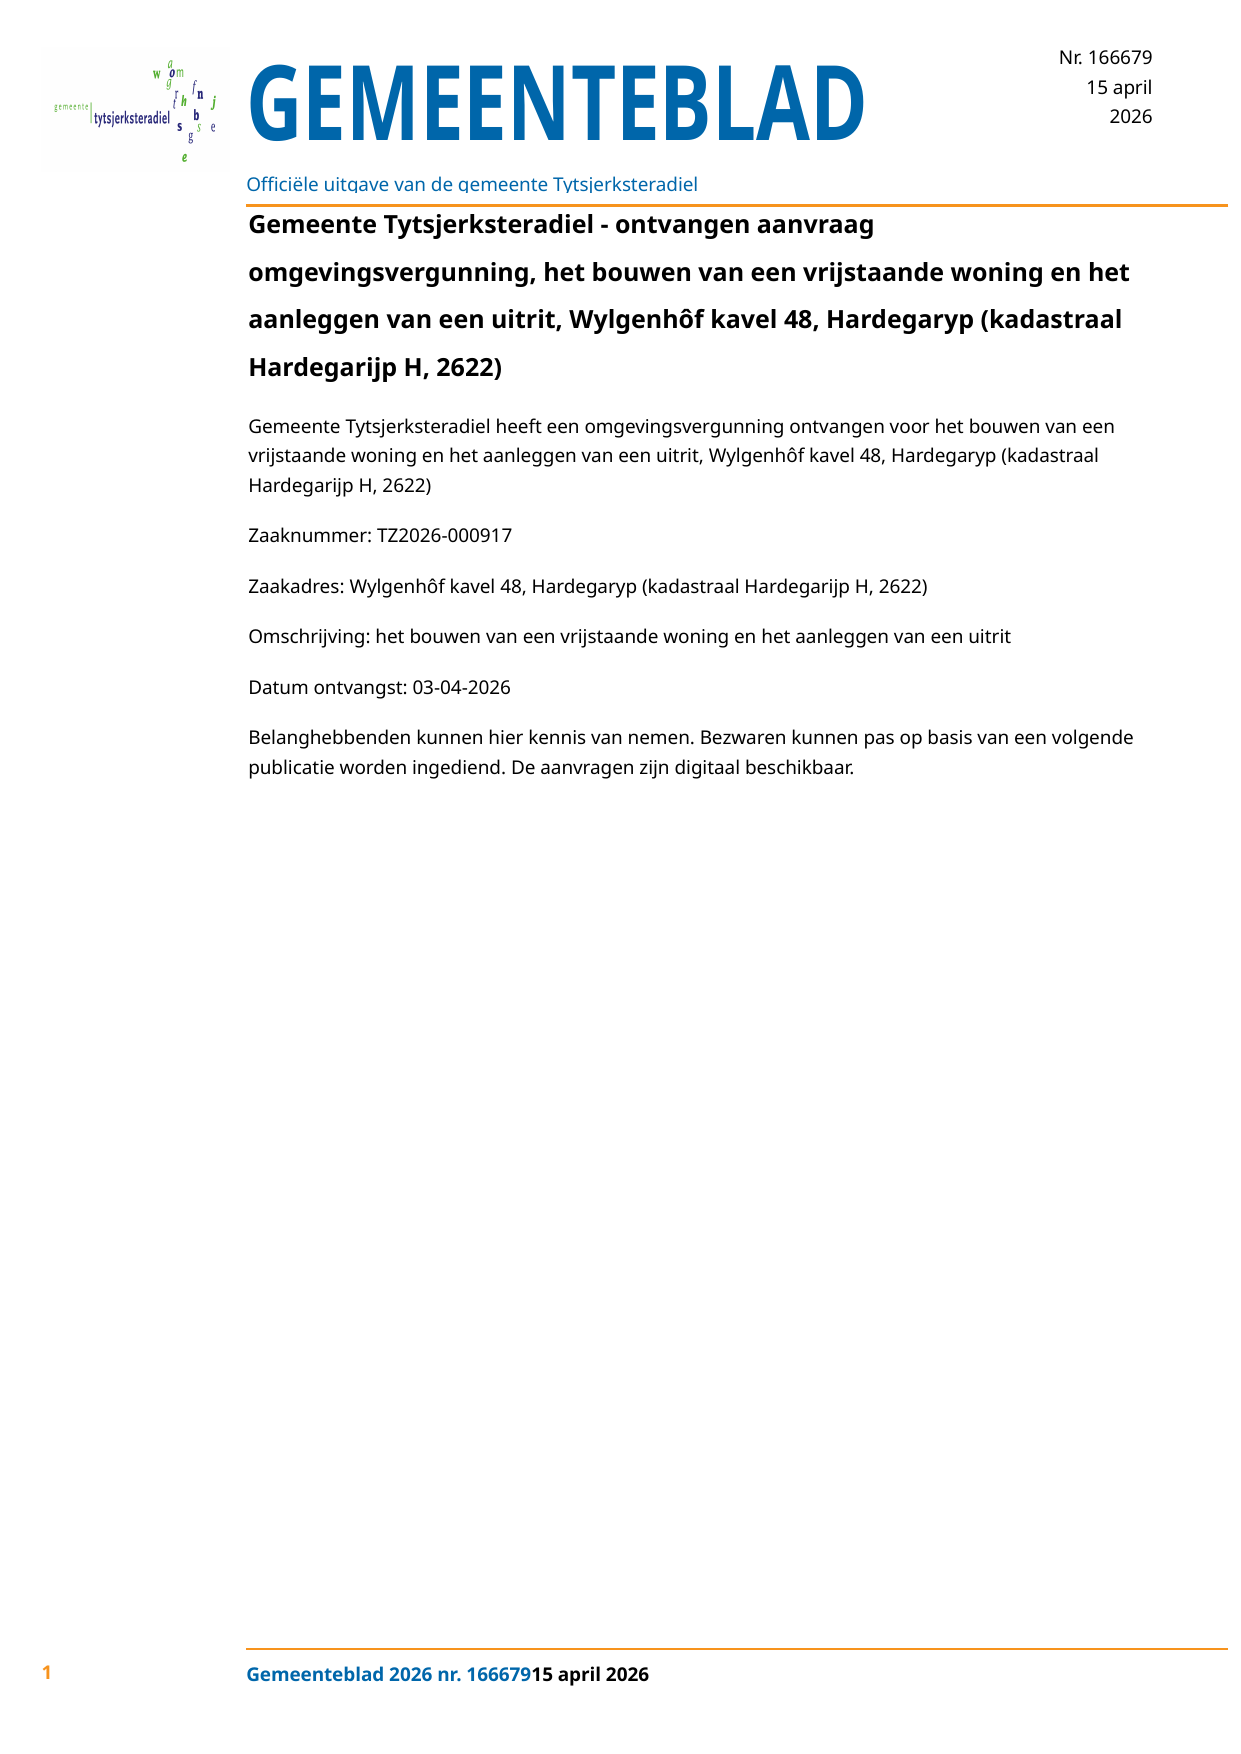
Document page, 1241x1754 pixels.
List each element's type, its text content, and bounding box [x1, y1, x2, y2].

text Gemeente Tytsjerksteradiel - ontvangen aanvraag omgevingsvergunning, het bouwen van een vrijstaande woning en het aanleggen van een uitrit, Wylgenhôf kavel 48, Hardegaryp (kadastraal Hardegarijp H, 2622) [248, 207, 1152, 384]
text Gemeente Tytsjerksteradiel heeft een omgevingsvergunning ontvangen voor het bouwen van een vrijstaande woning en het aanleggen van een uitrit, Wylgenhôf kavel 48, Hardegaryp (kadastraal Hardegarijp H, 2622) [248, 413, 1152, 498]
picture [41, 47, 231, 172]
text Datum ontvangst: 03-04-2026 [248, 674, 1152, 700]
text Zaakadres: Wylgenhôf kavel 48, Hardegaryp (kadastraal Hardegarijp H, 2622) [248, 573, 1152, 599]
text Omschrijving: het bouwen van een vrijstaande woning en het aanleggen van een uitrit [248, 623, 1152, 649]
text Zaaknummer: TZ2026-000917 [248, 523, 1152, 548]
text Belanghebbenden kunnen hier kennis van nemen. Bezwaren kunnen pas op basis van een volgende publicatie worden ingediend. De aanvragen zijn digitaal beschikbaar. [248, 724, 1152, 780]
